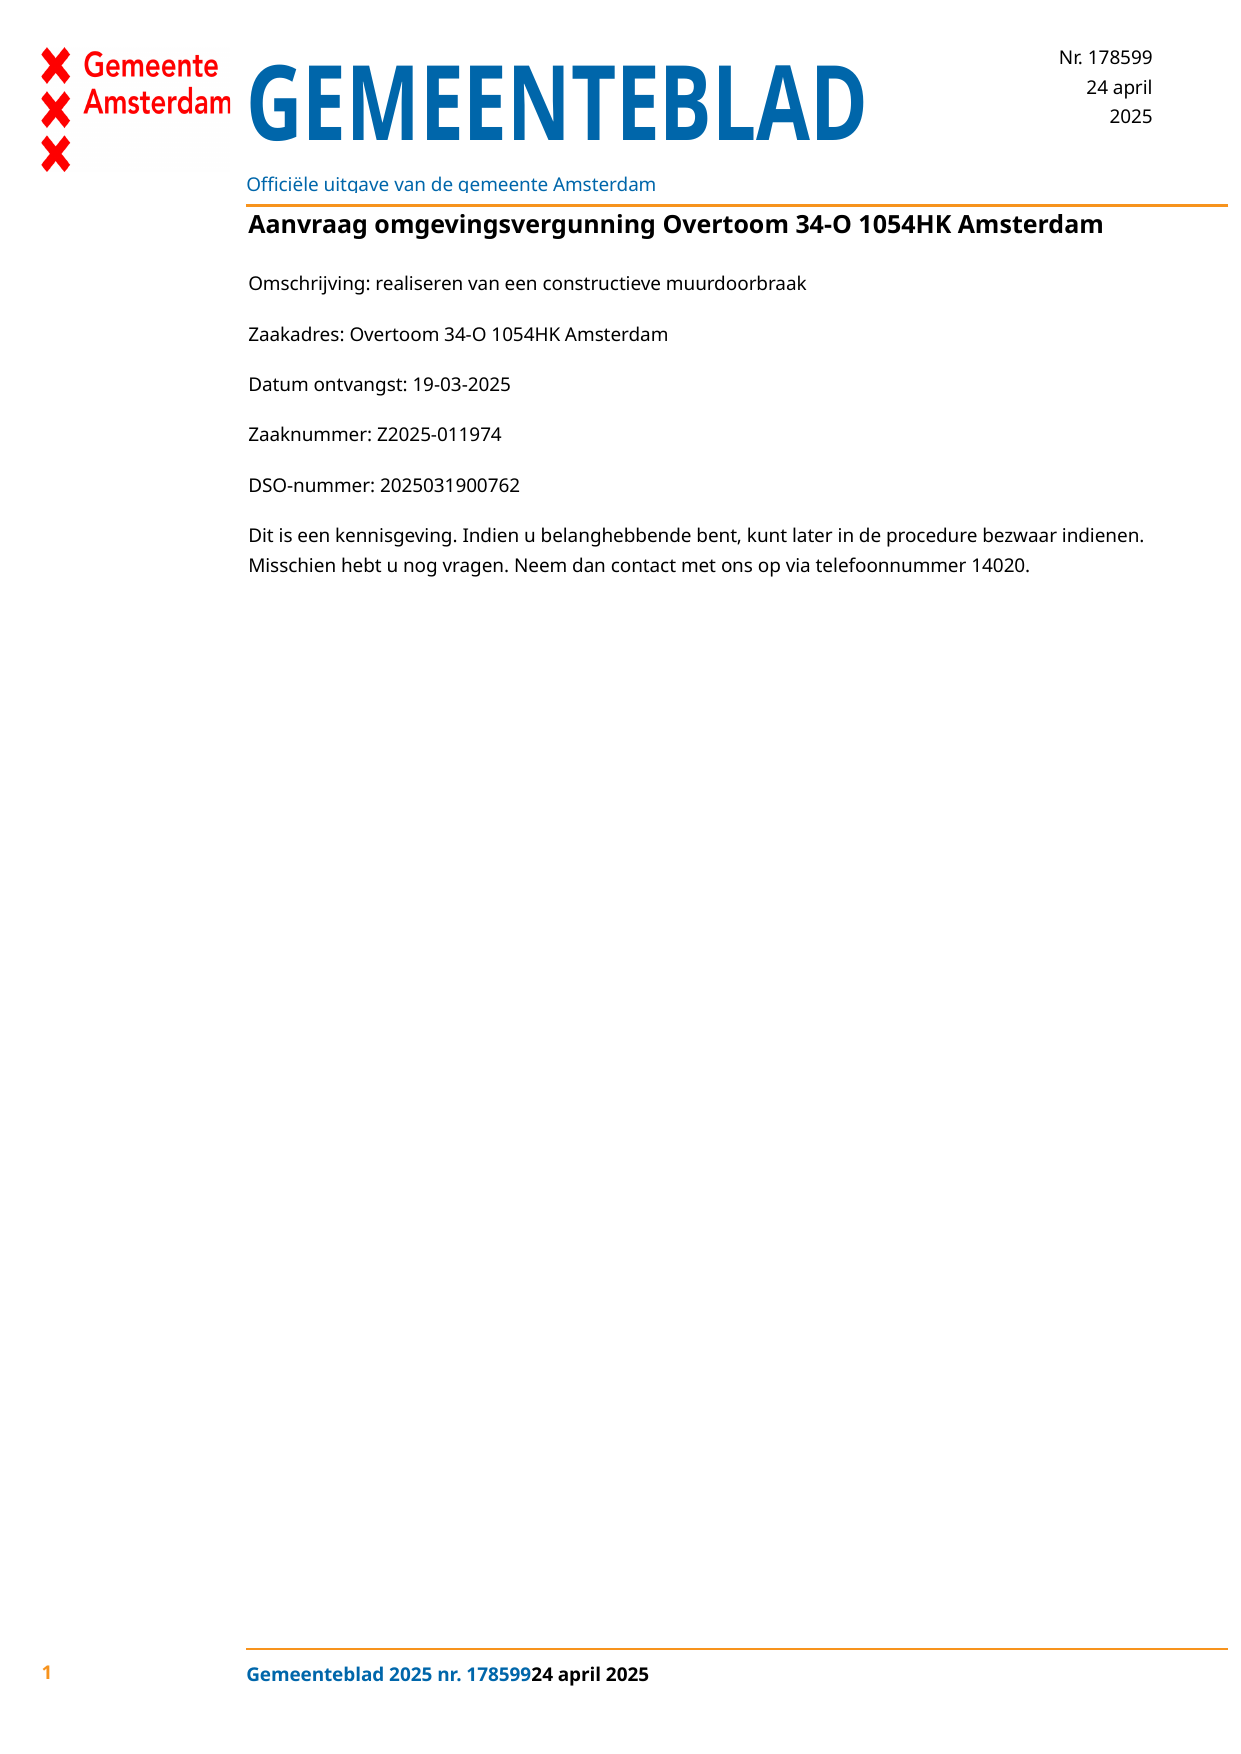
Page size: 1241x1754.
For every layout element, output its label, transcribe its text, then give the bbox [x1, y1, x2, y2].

text Dit is een kennisgeving. Indien u belanghebbende bent, kunt later in de procedure bezwaar indienen. Misschien hebt u nog vragen. Neem dan contact met ons op via telefoonnummer 14020. [248, 522, 1152, 578]
text Aanvraag omgevingsvergunning Overtoom 34-O 1054HK Amsterdam [248, 207, 1152, 241]
text Zaaknummer: Z2025-011974 [248, 422, 1152, 447]
text Datum ontvangst: 19-03-2025 [248, 371, 1152, 397]
text Omschrijving: realiseren van een constructieve muurdoorbraak [248, 270, 1152, 296]
picture [41, 47, 231, 172]
text Zaakadres: Overtoom 34-O 1054HK Amsterdam [248, 321, 1152, 346]
text DSO-nummer: 2025031900762 [248, 472, 1152, 498]
